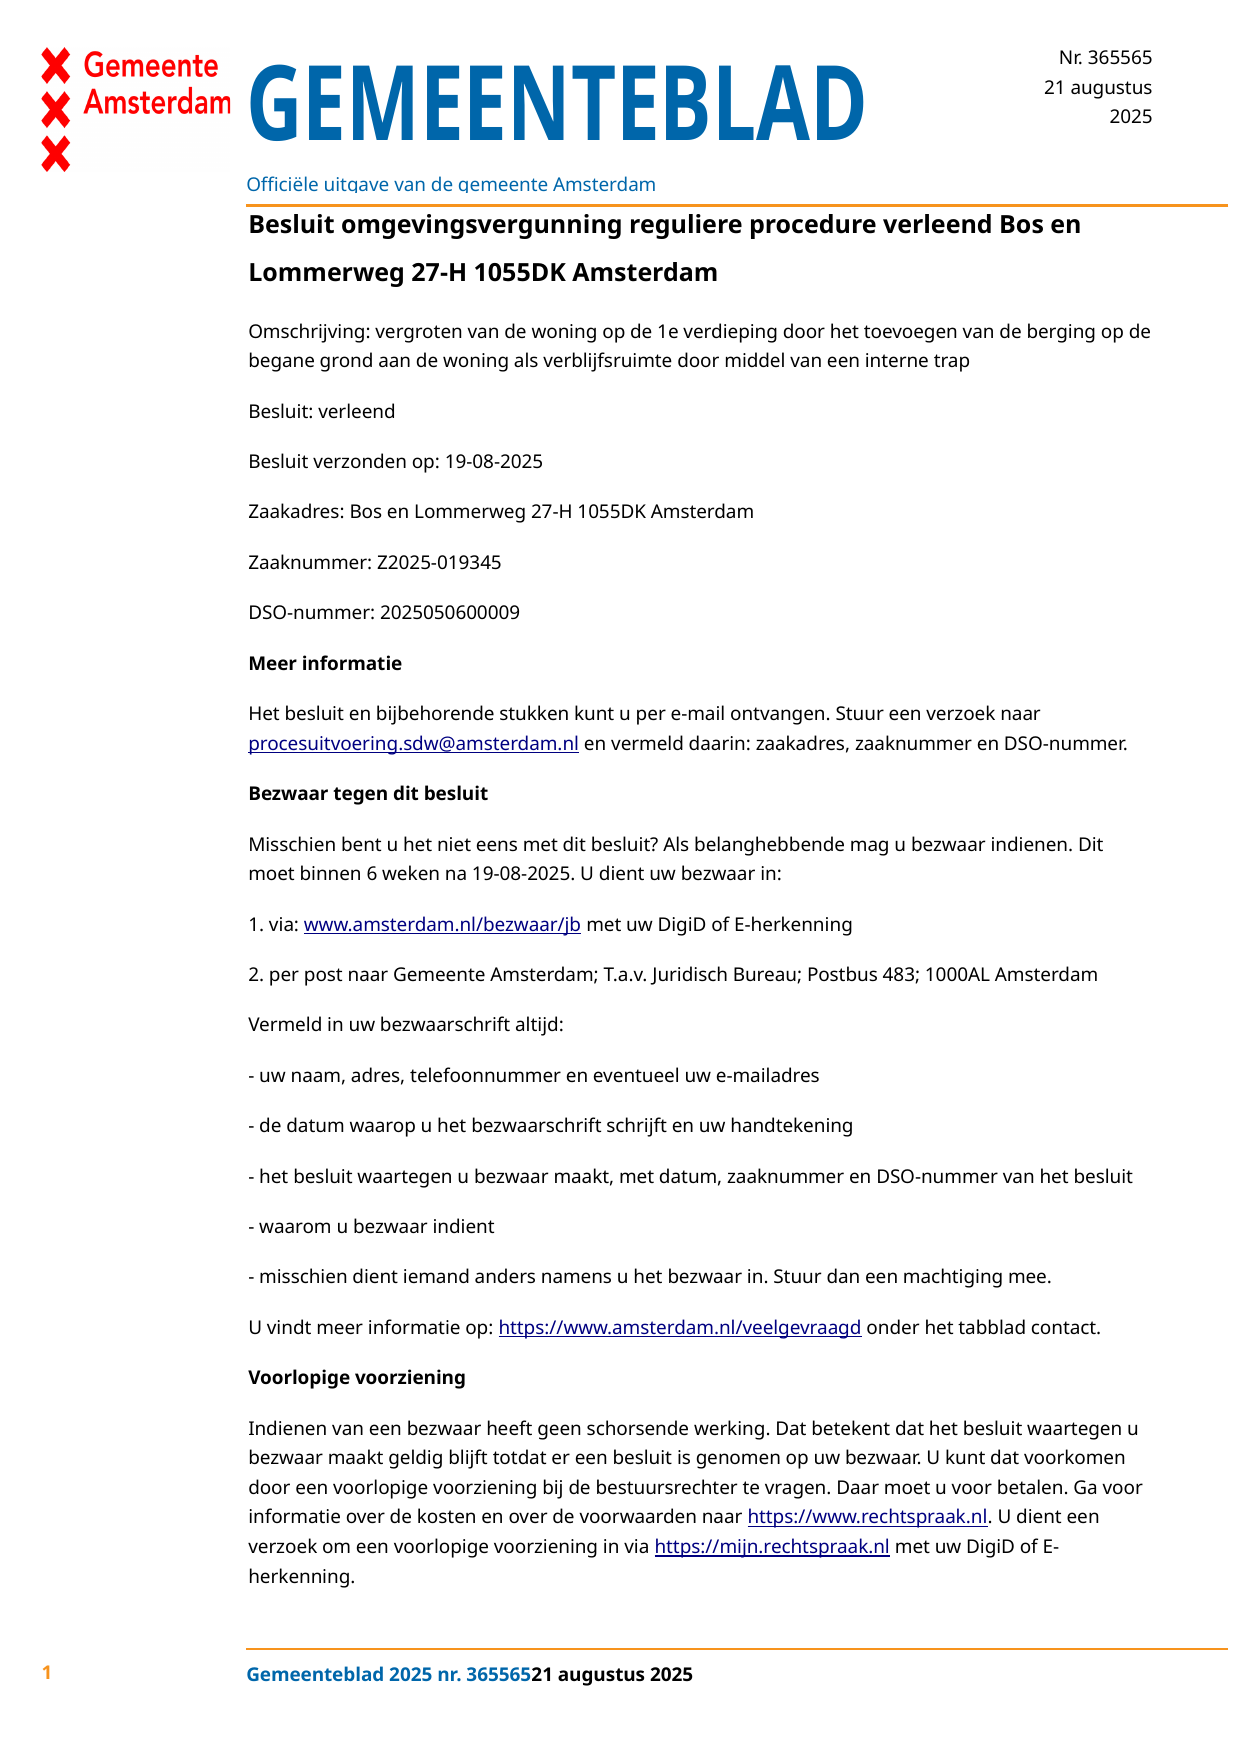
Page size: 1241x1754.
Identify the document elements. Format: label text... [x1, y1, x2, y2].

text - waarom u bezwaar indient [248, 1213, 1152, 1239]
text Besluit: verleend [248, 398, 1152, 424]
text Meer informatie [248, 650, 1152, 676]
picture [41, 47, 231, 172]
text Vermeld in uw bezwaarschrift altijd: [248, 1012, 1152, 1037]
text - misschien dient iemand anders namens u het bezwaar in. Stuur dan een machtiging mee. [248, 1264, 1152, 1289]
text Misschien bent u het niet eens met dit besluit? Als belanghebbende mag u bezwaar indienen. Dit moet binnen 6 weken na 19-08-2025. U dient uw bezwaar in: [248, 831, 1152, 886]
text Zaaknummer: Z2025-019345 [248, 549, 1152, 575]
text - uw naam, adres, telefoonnummer en eventueel uw e-mailadres [248, 1062, 1152, 1088]
text Voorlopige voorziening [248, 1364, 1152, 1390]
text Bezwaar tegen dit besluit [248, 780, 1152, 806]
text U vindt meer informatie op: https://www.amsterdam.nl/veelgevraagd onder het tabblad contact. [248, 1314, 1152, 1340]
text - de datum waarop u het bezwaarschrift schrijft en uw handtekening [248, 1112, 1152, 1138]
text Indienen van een bezwaar heeft geen schorsende werking. Dat betekent dat het besluit waartegen u bezwaar maakt geldig blijft totdat er een besluit is genomen op uw bezwaar. U kunt dat voorkomen door een voorlopige voorziening bij de bestuursrechter te vragen. Daar moet u voor betalen. Ga voor informatie over de kosten en over de voorwaarden naar https://www.rechtspraak.nl. U dient een verzoek om een voorlopige voorziening in via https://mijn.rechtspraak.nl met uw DigiD of E-herkenning. [248, 1415, 1152, 1589]
text Besluit omgevingsvergunning reguliere procedure verleend Bos en Lommerweg 27-H 1055DK Amsterdam [248, 207, 1152, 288]
text Omschrijving: vergroten van de woning op de 1e verdieping door het toevoegen van de berging op de begane grond aan de woning als verblijfsruimte door middel van een interne trap [248, 318, 1152, 373]
text 2. per post naar Gemeente Amsterdam; T.a.v. Juridisch Bureau; Postbus 483; 1000AL Amsterdam [248, 961, 1152, 987]
text Zaakadres: Bos en Lommerweg 27-H 1055DK Amsterdam [248, 499, 1152, 524]
text 1. via: www.amsterdam.nl/bezwaar/jb met uw DigiD of E-herkenning [248, 911, 1152, 937]
text Besluit verzonden op: 19-08-2025 [248, 448, 1152, 474]
text - het besluit waartegen u bezwaar maakt, met datum, zaaknummer en DSO-nummer van het besluit [248, 1163, 1152, 1189]
text DSO-nummer: 2025050600009 [248, 599, 1152, 625]
text Het besluit en bijbehorende stukken kunt u per e-mail ontvangen. Stuur een verzoek naar procesuitvoering.sdw@amsterdam.nl en vermeld daarin: zaakadres, zaaknummer en DSO-nummer. [248, 700, 1152, 756]
